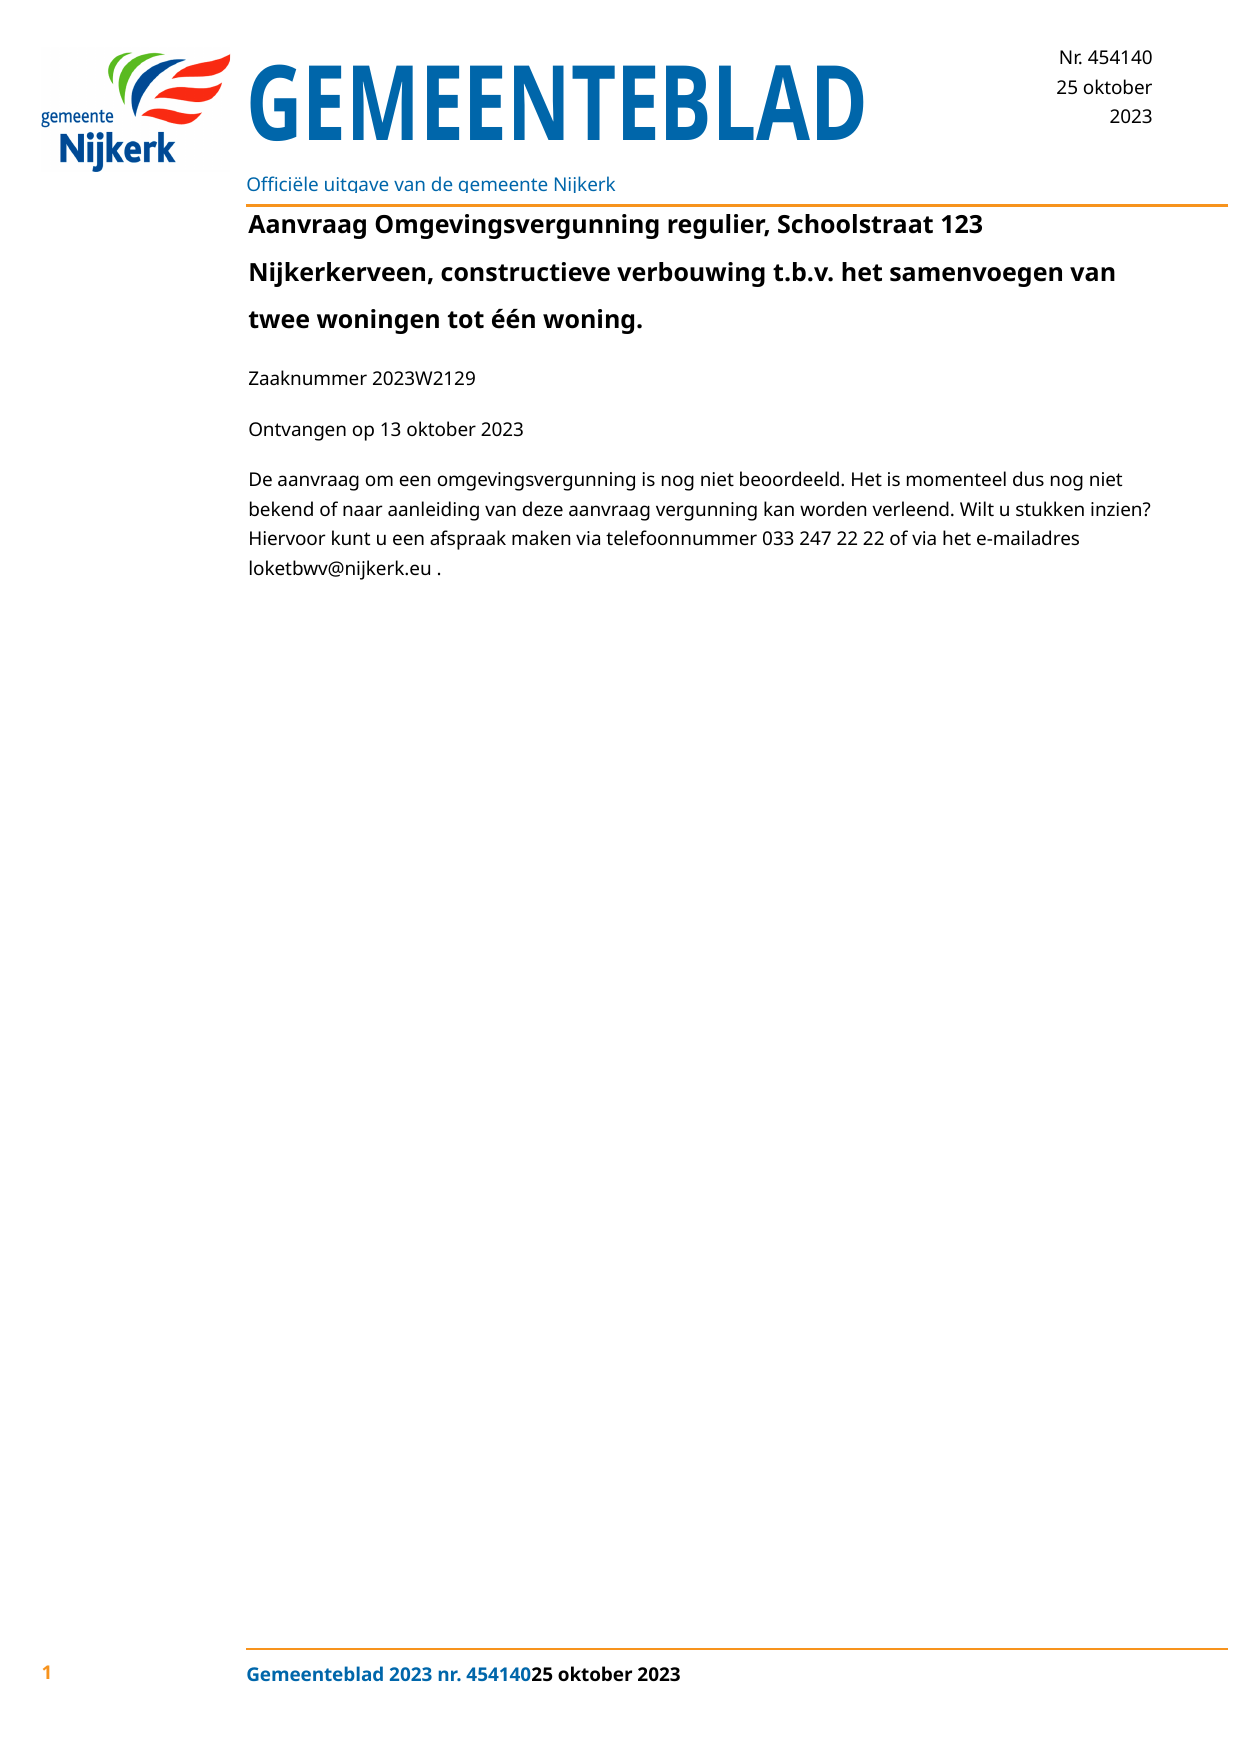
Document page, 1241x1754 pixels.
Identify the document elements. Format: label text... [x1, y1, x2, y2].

text Ontvangen op 13 oktober 2023 [248, 416, 1152, 442]
text De aanvraag om een omgevingsvergunning is nog niet beoordeeld. Het is momenteel dus nog niet bekend of naar aanleiding van deze aanvraag vergunning kan worden verleend. Wilt u stukken inzien? Hiervoor kunt u een afspraak maken via telefoonnummer 033 247 22 22 of via het e-mailadres loketbwv@nijkerk.eu . [248, 466, 1152, 581]
text Zaaknummer 2023W2129 [248, 366, 1152, 391]
picture [41, 47, 231, 172]
text Aanvraag Omgevingsvergunning regulier, Schoolstraat 123 Nijkerkerveen, constructieve verbouwing t.b.v. het samenvoegen van twee woningen tot één woning. [248, 207, 1152, 336]
